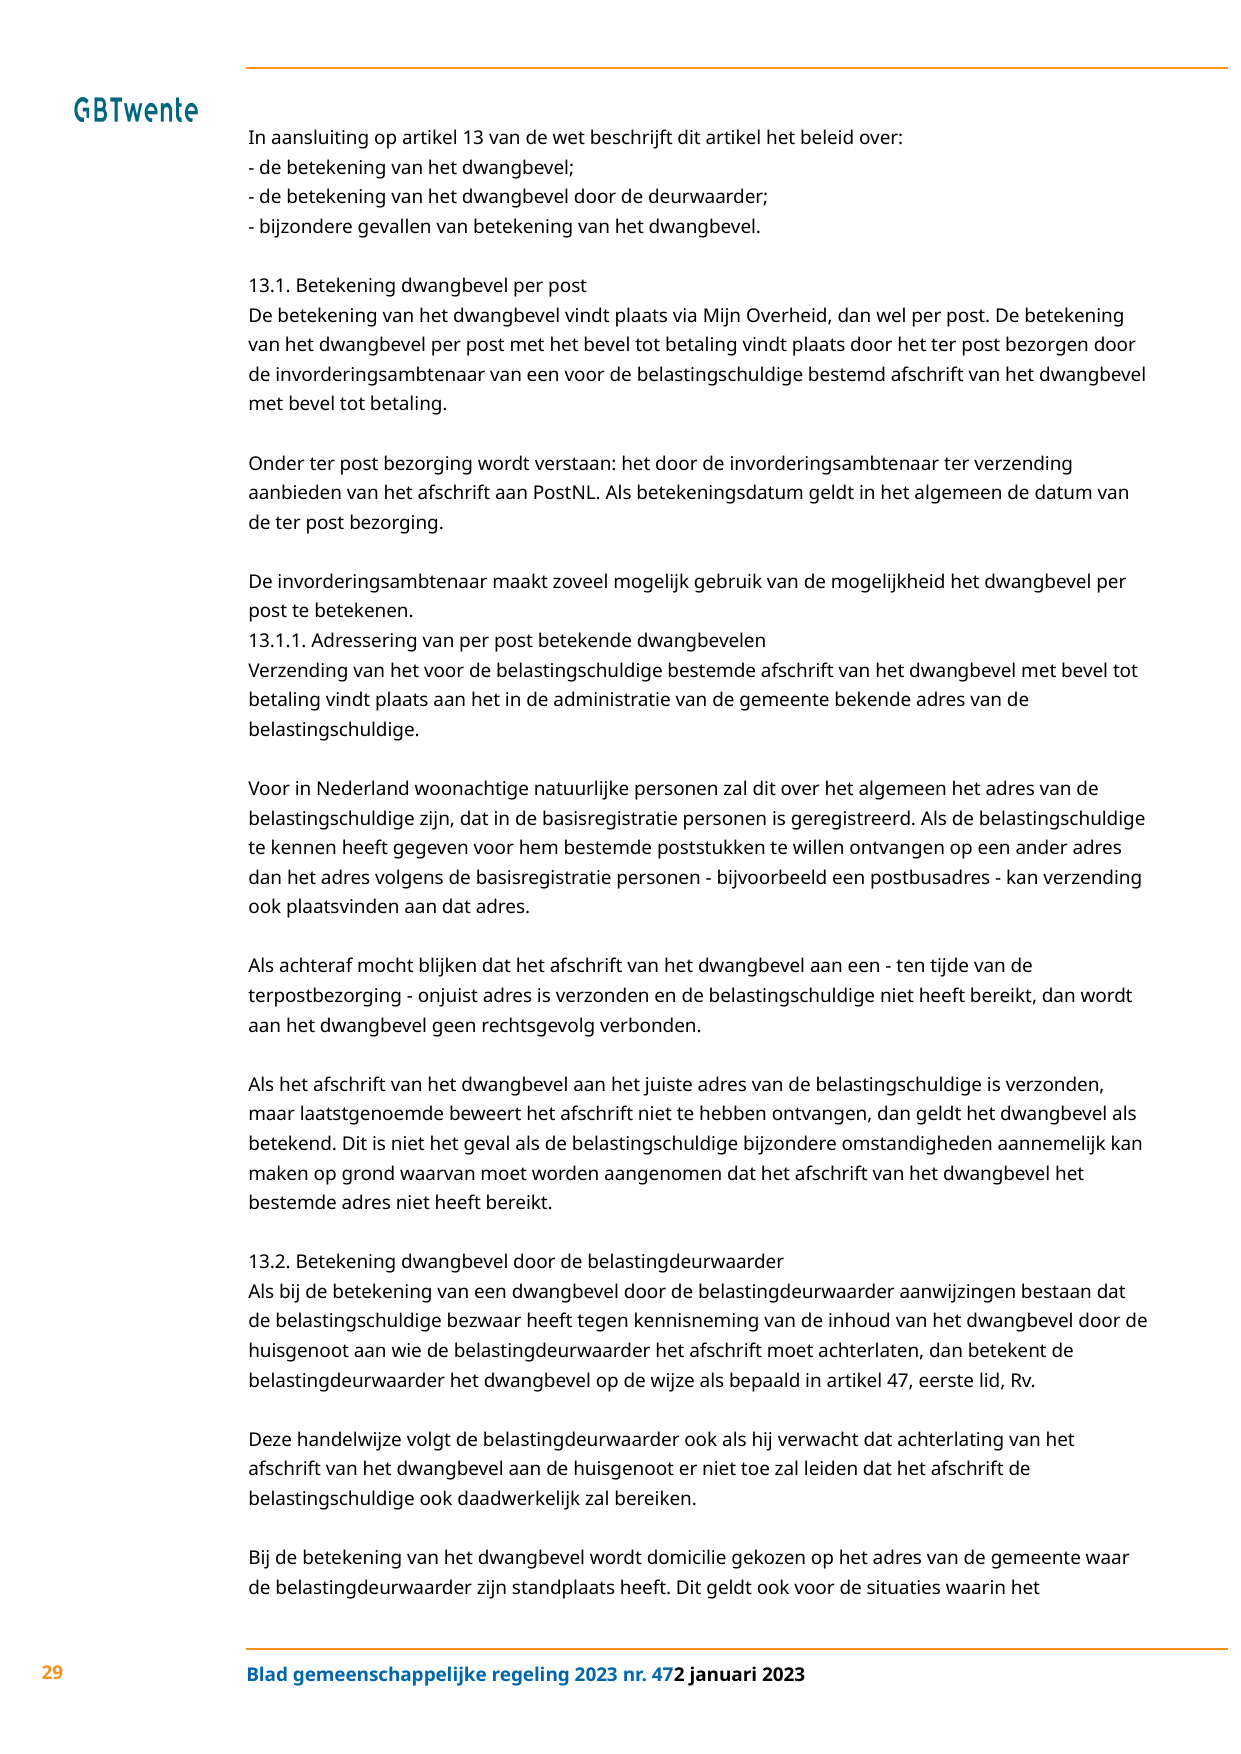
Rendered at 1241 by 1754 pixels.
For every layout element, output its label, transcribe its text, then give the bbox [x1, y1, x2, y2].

text - de betekening van het dwangbevel door de deurwaarder; [248, 183, 1152, 209]
text Deze handelwijze volgt de belastingdeurwaarder ook als hij verwacht dat achterlating van het afschrift van het dwangbevel aan de huisgenoot er niet toe zal leiden dat het afschrift de belastingschuldige ook daadwerkelijk zal bereiken. [248, 1426, 1152, 1511]
text De invorderingsambtenaar maakt zoveel mogelijk gebruik van de mogelijkheid het dwangbevel per post te betekenen. [248, 568, 1152, 623]
picture [41, 47, 231, 172]
text Als achteraf mocht blijken dat het afschrift van het dwangbevel aan een - ten tijde van de terpostbezorging - onjuist adres is verzonden en de belastingschuldige niet heeft bereikt, dan wordt aan het dwangbevel geen rechtsgevolg verbonden. [248, 953, 1152, 1038]
text Als bij de betekening van een dwangbevel door de belastingdeurwaarder aanwijzingen bestaan dat de belastingschuldige bezwaar heeft tegen kennisneming van de inhoud van het dwangbevel door de huisgenoot aan wie de belastingdeurwaarder het afschrift moet achterlaten, dan betekent de belastingdeurwaarder het dwangbevel op de wijze als bepaald in artikel 47, eerste lid, Rv. [248, 1278, 1152, 1393]
text Bij de betekening van het dwangbevel wordt domicilie gekozen op het adres van de gemeente waar de belastingdeurwaarder zijn standplaats heeft. Dit geldt ook voor de situaties waarin het [248, 1544, 1152, 1600]
text In aansluiting op artikel 13 van de wet beschrijft dit artikel het beleid over: [248, 124, 1152, 150]
text 13.1. Betekening dwangbevel per post [248, 272, 1152, 298]
text Als het afschrift van het dwangbevel aan het juiste adres van de belastingschuldige is verzonden, maar laatstgenoemde beweert het afschrift niet te hebben ontvangen, dan geldt het dwangbevel als betekend. Dit is niet het geval als de belastingschuldige bijzondere omstandigheden aannemelijk kan maken op grond waarvan moet worden aangenomen dat het afschrift van het dwangbevel het bestemde adres niet heeft bereikt. [248, 1071, 1152, 1215]
text Verzending van het voor de belastingschuldige bestemde afschrift van het dwangbevel met bevel tot betaling vindt plaats aan het in de administratie van de gemeente bekende adres van de belastingschuldige. [248, 657, 1152, 742]
text De betekening van het dwangbevel vindt plaats via Mijn Overheid, dan wel per post. De betekening van het dwangbevel per post met het bevel tot betaling vindt plaats door het ter post bezorgen door de invorderingsambtenaar van een voor de belastingschuldige bestemd afschrift van het dwangbevel met bevel tot betaling. [248, 302, 1152, 416]
text 13.2. Betekening dwangbevel door de belastingdeurwaarder [248, 1248, 1152, 1274]
text - bijzondere gevallen van betekening van het dwangbevel. [248, 213, 1152, 239]
text Voor in Nederland woonachtige natuurlijke personen zal dit over het algemeen het adres van de belastingschuldige zijn, dat in de basisregistratie personen is geregistreerd. Als de belastingschuldige te kennen heeft gegeven voor hem bestemde poststukken te willen ontvangen op een ander adres dan het adres volgens de basisregistratie personen - bijvoorbeeld een postbusadres - kan verzending ook plaatsvinden aan dat adres. [248, 775, 1152, 919]
text 13.1.1. Adressering van per post betekende dwangbevelen [248, 627, 1152, 653]
text Onder ter post bezorging wordt verstaan: het door de invorderingsambtenaar ter verzending aanbieden van het afschrift aan PostNL. Als betekeningsdatum geldt in het algemeen de datum van de ter post bezorging. [248, 450, 1152, 535]
text - de betekening van het dwangbevel; [248, 154, 1152, 180]
